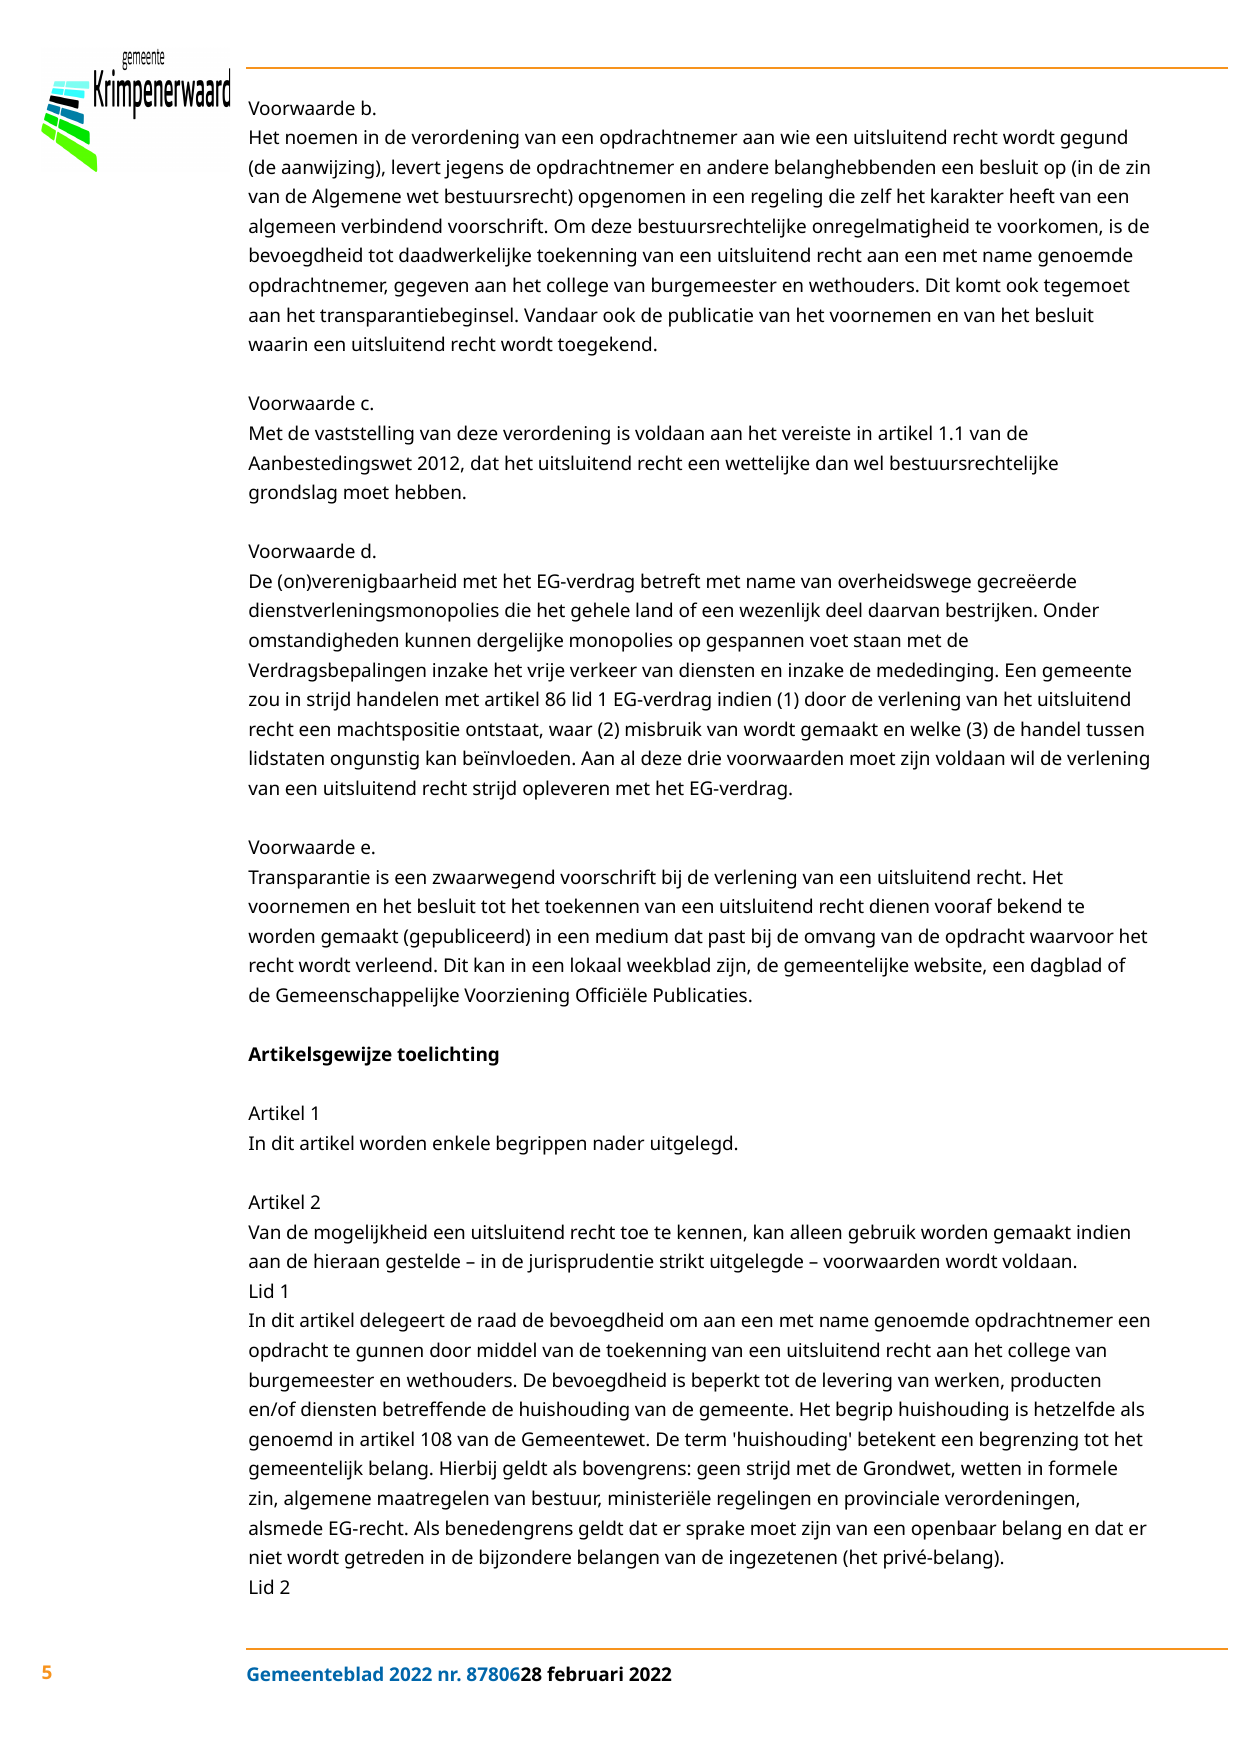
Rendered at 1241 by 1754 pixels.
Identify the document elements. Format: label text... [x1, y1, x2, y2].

picture [41, 47, 231, 172]
text Artikel 1 [248, 1101, 1152, 1126]
text De (on)verenigbaarheid met het EG-verdrag betreft met name van overheidswege gecreëerde dienstverleningsmonopolies die het gehele land of een wezenlijk deel daarvan bestrijken. Onder omstandigheden kunnen dergelijke monopolies op gespannen voet staan met de Verdragsbepalingen inzake het vrije verkeer van diensten en inzake de mededinging. Een gemeente zou in strijd handelen met artikel 86 lid 1 EG-verdrag indien (1) door de verlening van het uitsluitend recht een machtspositie ontstaat, waar (2) misbruik van wordt gemaakt en welke (3) de handel tussen lidstaten ongunstig kan beïnvloeden. Aan al deze drie voorwaarden moet zijn voldaan wil de verlening van een uitsluitend recht strijd opleveren met het EG-verdrag. [248, 568, 1152, 801]
text Het noemen in de verordening van een opdrachtnemer aan wie een uitsluitend recht wordt gegund (de aanwijzing), levert jegens de opdrachtnemer en andere belanghebbenden een besluit op (in de zin van de Algemene wet bestuursrecht) opgenomen in een regeling die zelf het karakter heeft van een algemeen verbindend voorschrift. Om deze bestuursrechtelijke onregelmatigheid te voorkomen, is de bevoegdheid tot daadwerkelijke toekenning van een uitsluitend recht aan een met name genoemde opdrachtnemer, gegeven aan het college van burgemeester en wethouders. Dit komt ook tegemoet aan het transparantiebeginsel. Vandaar ook de publicatie van het voornemen en van het besluit waarin een uitsluitend recht wordt toegekend. [248, 124, 1152, 357]
text Voorwaarde d. [248, 538, 1152, 564]
text In dit artikel delegeert de raad de bevoegdheid om aan een met name genoemde opdrachtnemer een opdracht te gunnen door middel van de toekenning van een uitsluitend recht aan het college van burgemeester en wethouders. De bevoegdheid is beperkt tot de levering van werken, producten en/of diensten betreffende de huishouding van de gemeente. Het begrip huishouding is hetzelfde als genoemd in artikel 108 van de Gemeentewet. De term 'huishouding' betekent een begrenzing tot het gemeentelijk belang. Hierbij geldt als bovengrens: geen strijd met de Grondwet, wetten in formele zin, algemene maatregelen van bestuur, ministeriële regelingen en provinciale verordeningen, alsmede EG-recht. Als benedengrens geldt dat er sprake moet zijn van een openbaar belang en dat er niet wordt getreden in de bijzondere belangen van de ingezetenen (het privé-belang). [248, 1308, 1152, 1570]
text Artikel 2 [248, 1189, 1152, 1215]
text Voorwaarde c. [248, 391, 1152, 416]
text Van de mogelijkheid een uitsluitend recht toe te kennen, kan alleen gebruik worden gemaakt indien aan de hieraan gestelde – in de jurisprudentie strikt uitgelegde – voorwaarden wordt voldaan. [248, 1219, 1152, 1274]
text In dit artikel worden enkele begrippen nader uitgelegd. [248, 1130, 1152, 1156]
text Lid 2 [248, 1574, 1152, 1600]
text Voorwaarde e. [248, 834, 1152, 860]
text Voorwaarde b. [248, 95, 1152, 121]
text Transparantie is een zwaarwegend voorschrift bij de verlening van een uitsluitend recht. Het voornemen en het besluit tot het toekennen van een uitsluitend recht dienen vooraf bekend te worden gemaakt (gepubliceerd) in een medium dat past bij de omvang van de opdracht waarvoor het recht wordt verleend. Dit kan in een lokaal weekblad zijn, de gemeentelijke website, een dagblad of de Gemeenschappelijke Voorziening Officiële Publicaties. [248, 864, 1152, 1008]
text Met de vaststelling van deze verordening is voldaan aan het vereiste in artikel 1.1 van de Aanbestedingswet 2012, dat het uitsluitend recht een wettelijke dan wel bestuursrechtelijke grondslag moet hebben. [248, 420, 1152, 505]
text Lid 1 [248, 1278, 1152, 1304]
text Artikelsgewijze toelichting [248, 1041, 1152, 1067]
